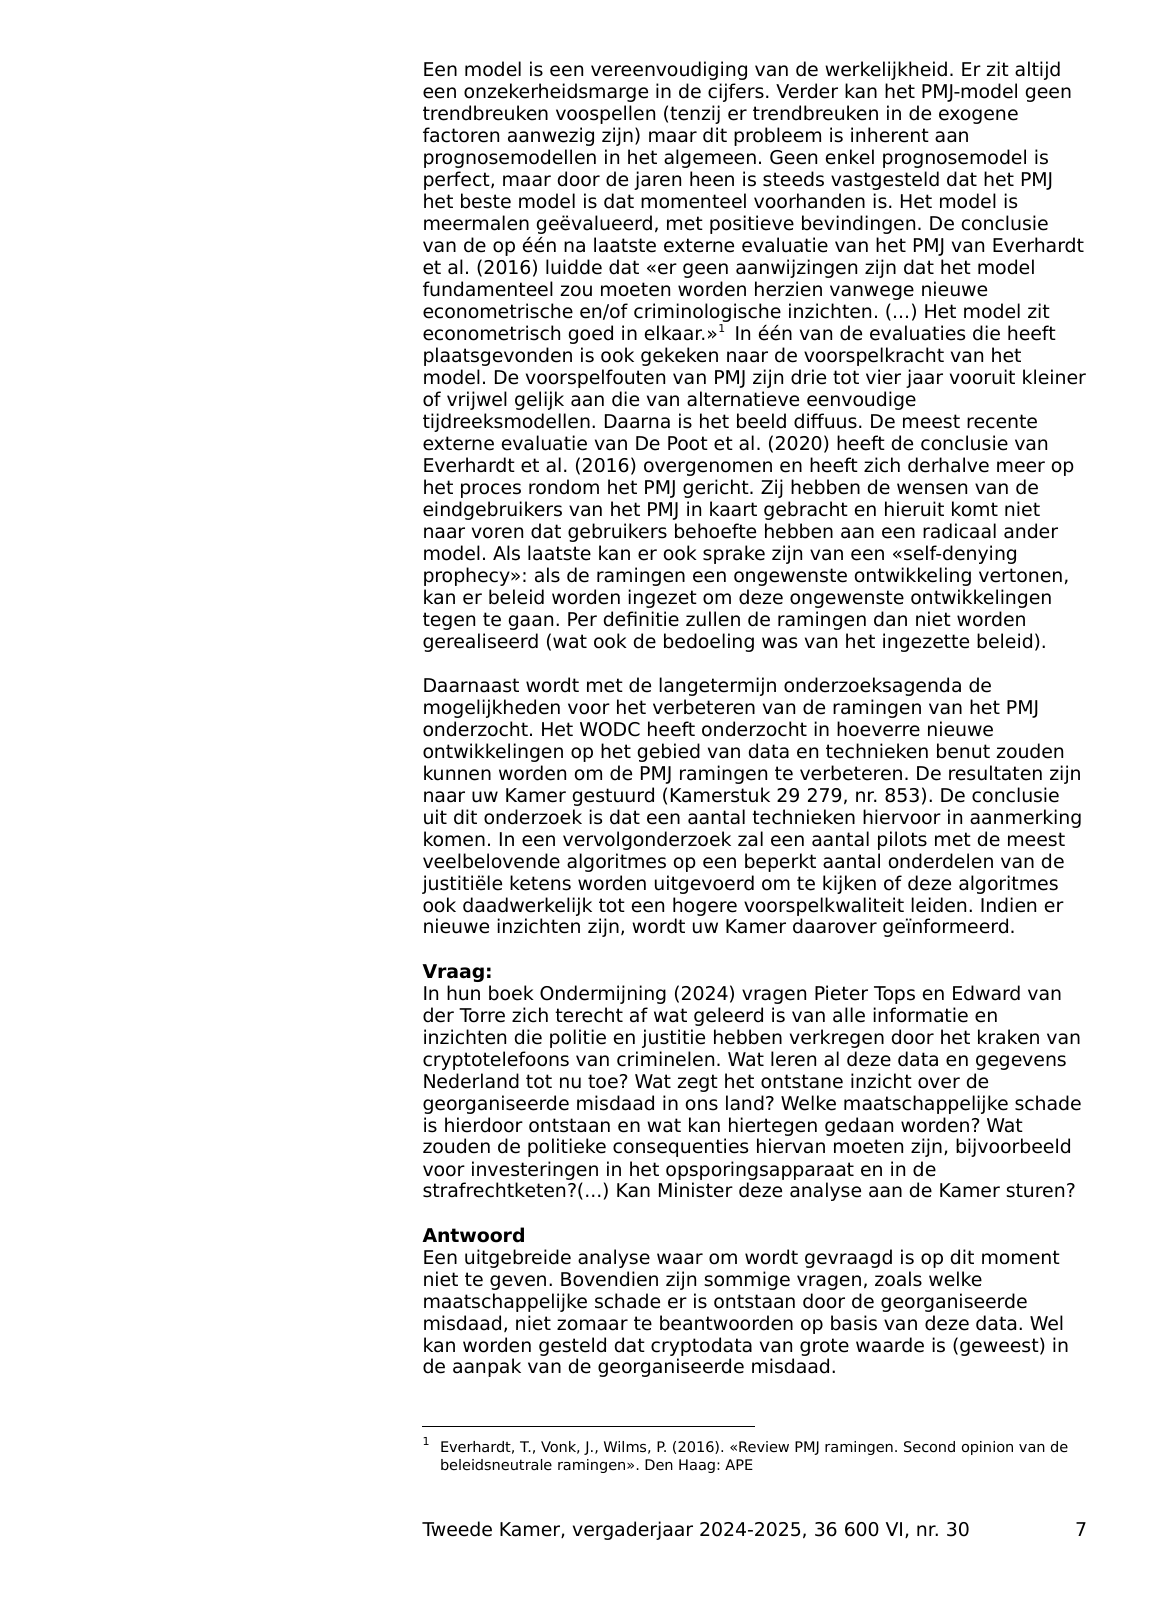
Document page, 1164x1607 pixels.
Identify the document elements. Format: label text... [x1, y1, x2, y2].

text Vraag: [422, 961, 1087, 983]
text In hun boek Ondermijning (2024) vragen Pieter Tops en Edward van der Torre zich terecht af wat geleerd is van alle informatie en inzichten die politie en justitie hebben verkregen door het kraken van cryptotelefoons van criminelen. Wat leren al deze data en gegevens Nederland tot nu toe? Wat zegt het ontstane inzicht over de georganiseerde misdaad in ons land? Welke maatschappelijke schade is hierdoor ontstaan en wat kan hiertegen gedaan worden? Wat zouden de politieke consequenties hiervan moeten zijn, bijvoorbeeld voor investeringen in het opsporingsapparaat en in de strafrechtketen?(...) Kan Minister deze analyse aan de Kamer sturen? [422, 983, 1087, 1202]
text Daarnaast wordt met de langetermijn onderzoeksagenda de mogelijkheden voor het verbeteren van de ramingen van het PMJ onderzocht. Het WODC heeft onderzocht in hoeverre nieuwe ontwikkelingen op het gebied van data en technieken benut zouden kunnen worden om de PMJ ramingen te verbeteren. De resultaten zijn naar uw Kamer gestuurd (Kamerstuk 29 279, nr. 853). De conclusie uit dit onderzoek is dat een aantal technieken hiervoor in aanmerking komen. In een vervolgonderzoek zal een aantal pilots met de meest veelbelovende algoritmes op een beperkt aantal onderdelen van de justitiële ketens worden uitgevoerd om te kijken of deze algoritmes ook daadwerkelijk tot een hogere voorspelkwaliteit leiden. Indien er nieuwe inzichten zijn, wordt uw Kamer daarover geïnformeerd. [422, 675, 1087, 938]
text Antwoord [422, 1224, 1087, 1247]
text Een uitgebreide analyse waar om wordt gevraagd is op dit moment niet te geven. Bovendien zijn sommige vragen, zoals welke maatschappelijke schade er is ontstaan door de georganiseerde misdaad, niet zomaar te beantwoorden op basis van deze data. Wel kan worden gesteld dat cryptodata van grote waarde is (geweest) in de aanpak van de georganiseerde misdaad. [422, 1247, 1087, 1378]
text Een model is een vereenvoudiging van de werkelijkheid. Er zit altijd een onzekerheidsmarge in de cijfers. Verder kan het PMJ-model geen trendbreuken voospellen (tenzij er trendbreuken in de exogene factoren aanwezig zijn) maar dit probleem is inherent aan prognosemodellen in het algemeen. Geen enkel prognosemodel is perfect, maar door de jaren heen is steeds vastgesteld dat het PMJ het beste model is dat momenteel voorhanden is. Het model is meermalen geëvalueerd, met positieve bevindingen. De conclusie van de op één na laatste externe evaluatie van het PMJ van Everhardt et al. (2016) luidde dat «er geen aanwijzingen zijn dat het model fundamenteel zou moeten worden herzien vanwege nieuwe econometrische en/of criminologische inzichten. (...) Het model zit econometrisch goed in elkaar.» In één van de evaluaties die heeft plaatsgevonden is ook gekeken naar de voorspelkracht van het model. De voorspelfouten van PMJ zijn drie tot vier jaar vooruit kleiner of vrijwel gelijk aan die van alternatieve eenvoudige tijdreeksmodellen. Daarna is het beeld diffuus. De meest recente externe evaluatie van De Poot et al. (2020) heeft de conclusie van Everhardt et al. (2016) overgenomen en heeft zich derhalve meer op het proces rondom het PMJ gericht. Zij hebben de wensen van de eindgebruikers van het PMJ in kaart gebracht en hieruit komt niet naar voren dat gebruikers behoefte hebben aan een radicaal ander model. Als laatste kan er ook sprake zijn van een «self-denying prophecy»: als de ramingen een ongewenste ontwikkeling vertonen, kan er beleid worden ingezet om deze ongewenste ontwikkelingen tegen te gaan. Per definitie zullen de ramingen dan niet worden gerealiseerd (wat ook de bedoeling was van het ingezette beleid). [422, 59, 1087, 652]
text Everhardt, T., Vonk, J., Wilms, P. (2016). «Review PMJ ramingen. Second opinion van de beleidsneutrale ramingen». Den Haag: APE [422, 1435, 1087, 1474]
